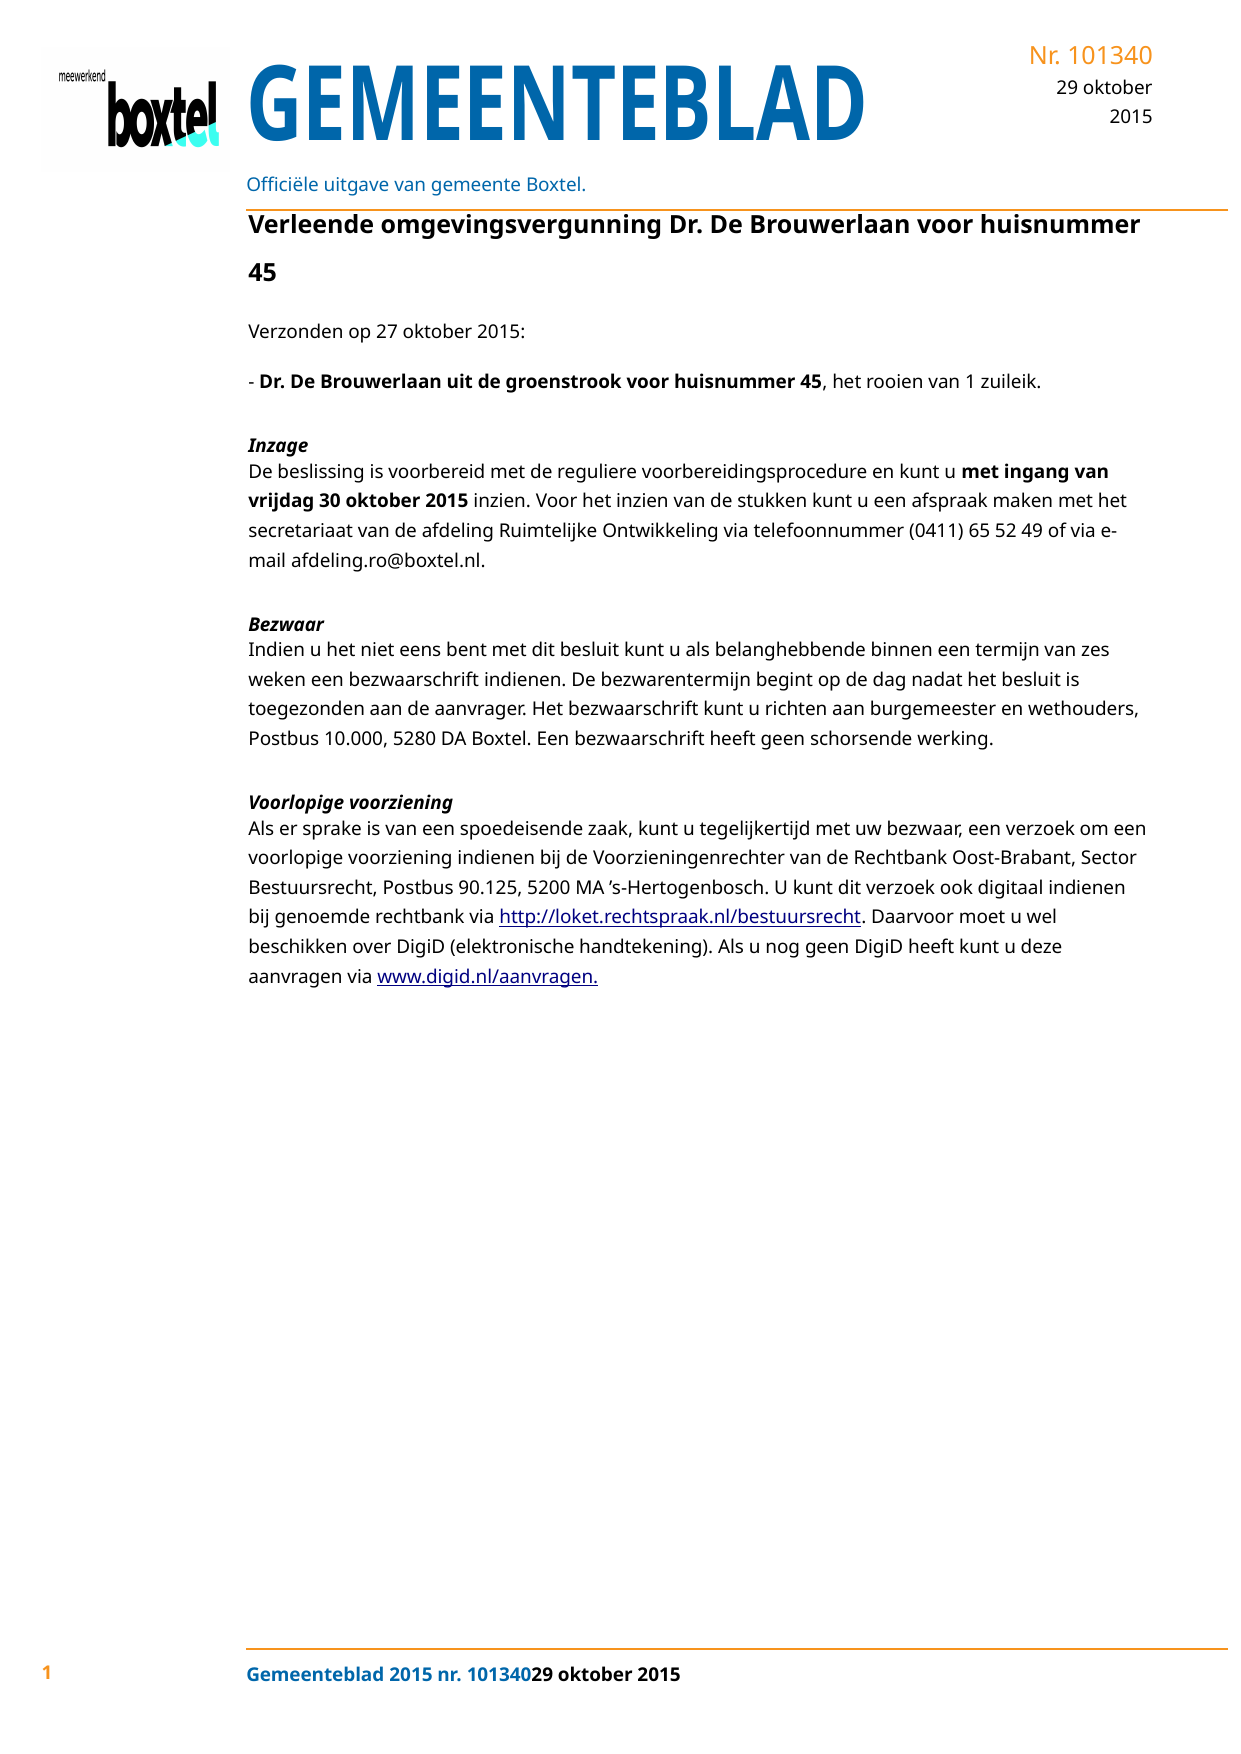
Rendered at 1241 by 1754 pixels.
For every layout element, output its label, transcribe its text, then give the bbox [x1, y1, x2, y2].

text Bezwaar [248, 611, 1152, 636]
text De beslissing is voorbereid met de reguliere voorbereidingsprocedure en kunt u met ingang van vrijdag 30 oktober 2015 inzien. Voor het inzien van de stukken kunt u een afspraak maken met het secretariaat van de afdeling Ruimtelijke Ontwikkeling via telefoonnummer (0411) 65 52 49 of via e-mail afdeling.ro@boxtel.nl. [248, 458, 1152, 572]
text Voorlopige voorziening [248, 789, 1152, 815]
text Indien u het niet eens bent met dit besluit kunt u als belanghebbende binnen een termijn van zes weken een bezwaarschrift indienen. De bezwarentermijn begint op de dag nadat het besluit is toegezonden aan de aanvrager. Het bezwaarschrift kunt u richten aan burgemeester en wethouders, Postbus 10.000, 5280 DA Boxtel. Een bezwaarschrift heeft geen schorsende werking. [248, 636, 1152, 751]
text Verzonden op 27 oktober 2015: [248, 318, 1152, 344]
text Inzage [248, 432, 1152, 458]
text - Dr. De Brouwerlaan uit de groenstrook voor huisnummer 45, het rooien van 1 zuileik. [248, 368, 1152, 394]
picture [41, 47, 231, 172]
text Als er sprake is van een spoedeisende zaak, kunt u tegelijkertijd met uw bezwaar, een verzoek om een voorlopige voorziening indienen bij de Voorzieningenrechter van de Rechtbank Oost-Brabant, Sector Bestuursrecht, Postbus 90.125, 5200 MA ’s-Hertogenbosch. U kunt dit verzoek ook digitaal indienen bij genoemde rechtbank via http://loket.rechtspraak.nl/bestuursrecht. Daarvoor moet u wel beschikken over DigiD (elektronische handtekening). Als u nog geen DigiD heeft kunt u deze aanvragen via www.digid.nl/aanvragen. [248, 815, 1152, 988]
text Verleende omgevingsvergunning Dr. De Brouwerlaan voor huisnummer 45 [248, 211, 1152, 288]
